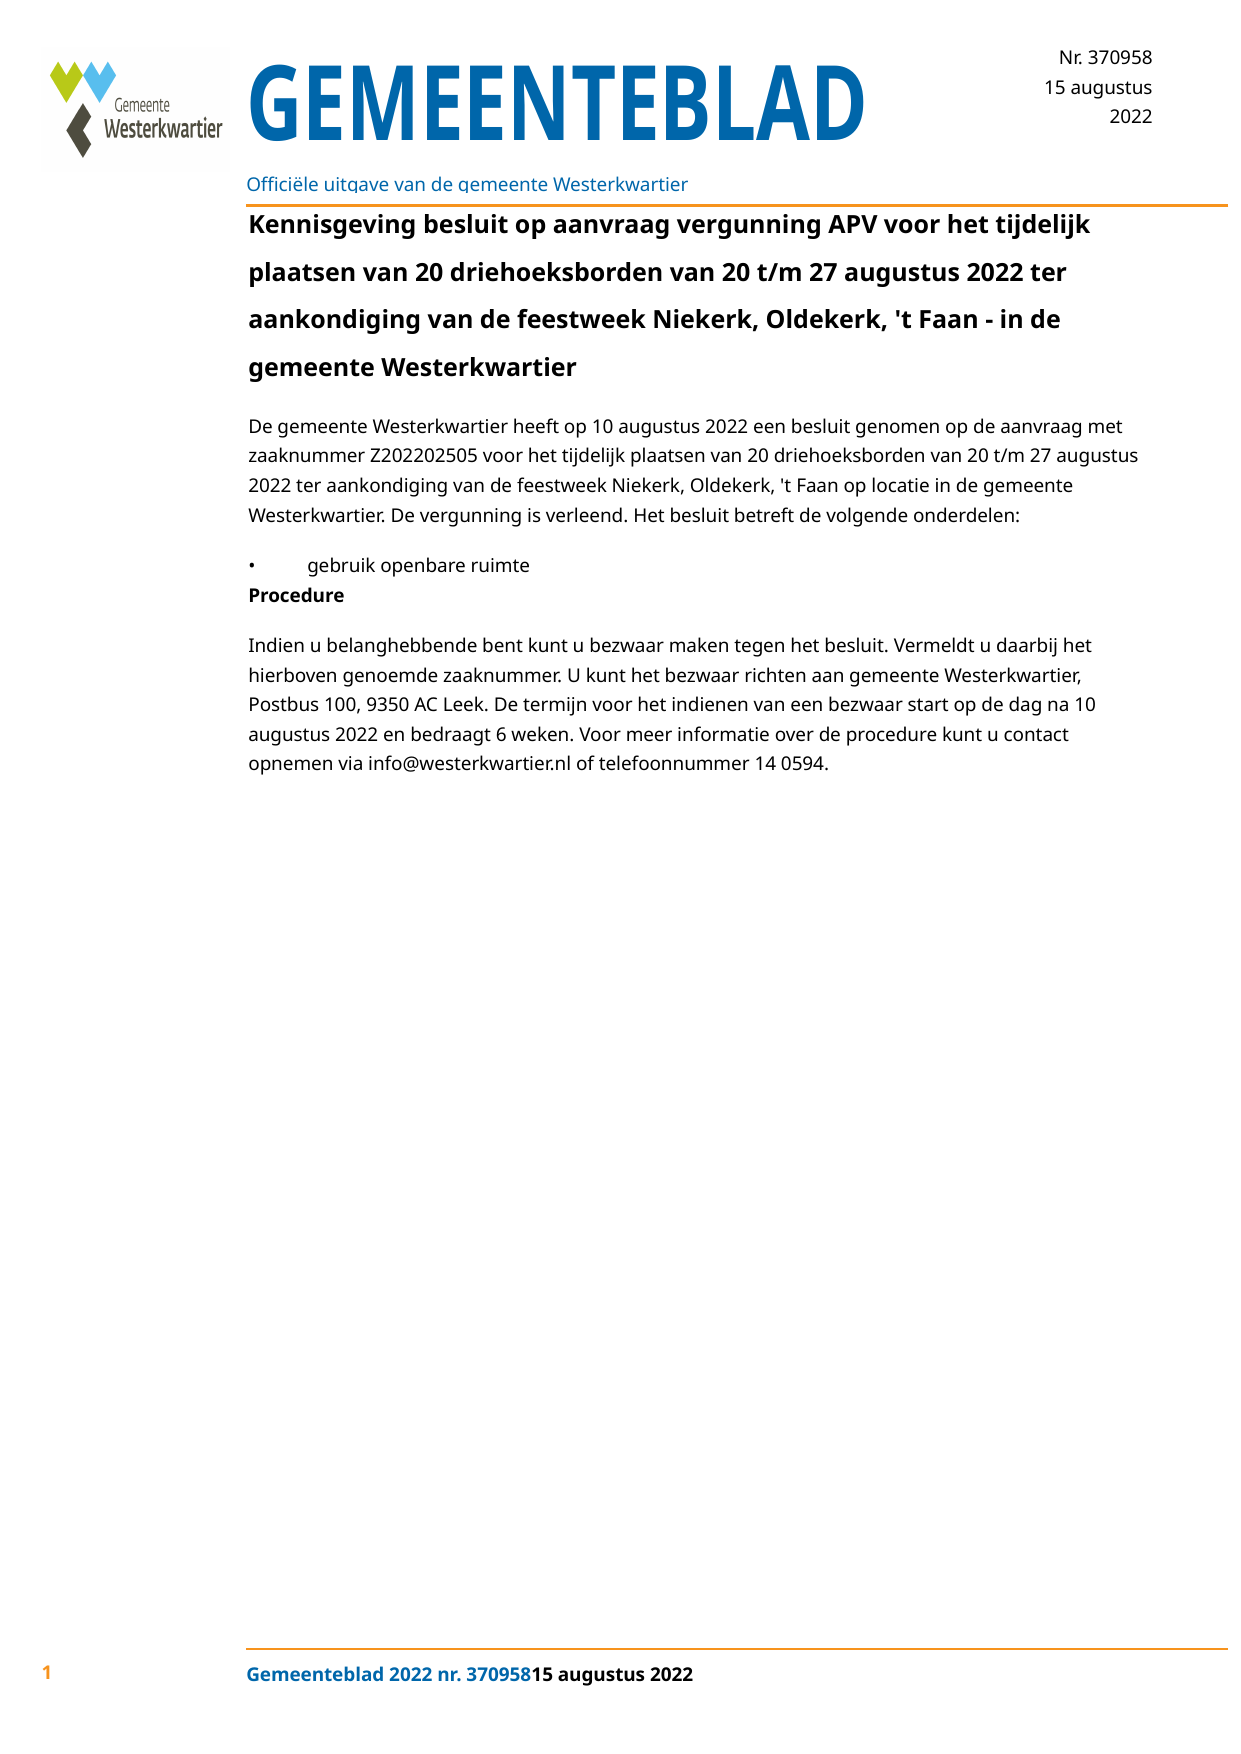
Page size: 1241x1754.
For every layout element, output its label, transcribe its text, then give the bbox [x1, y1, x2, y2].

text De gemeente Westerkwartier heeft op 10 augustus 2022 een besluit genomen op de aanvraag met zaaknummer Z202202505 voor het tijdelijk plaatsen van 20 driehoeksborden van 20 t/m 27 augustus 2022 ter aankondiging van de feestweek Niekerk, Oldekerk, 't Faan op locatie in de gemeente Westerkwartier. De vergunning is verleend. Het besluit betreft de volgende onderdelen: [248, 413, 1152, 528]
picture [41, 47, 231, 172]
text Procedure [248, 582, 1152, 608]
list gebruik openbare ruimte [248, 552, 1152, 578]
text Kennisgeving besluit op aanvraag vergunning APV voor het tijdelijk plaatsen van 20 driehoeksborden van 20 t/m 27 augustus 2022 ter aankondiging van de feestweek Niekerk, Oldekerk, 't Faan - in de gemeente Westerkwartier [248, 207, 1152, 384]
text Indien u belanghebbende bent kunt u bezwaar maken tegen het besluit. Vermeldt u daarbij het hierboven genoemde zaaknummer. U kunt het bezwaar richten aan gemeente Westerkwartier, Postbus 100, 9350 AC Leek. De termijn voor het indienen van een bezwaar start op de dag na 10 augustus 2022 en bedraagt 6 weken. Voor meer informatie over de procedure kunt u contact opnemen via info@westerkwartier.nl of telefoonnummer 14 0594. [248, 632, 1152, 776]
